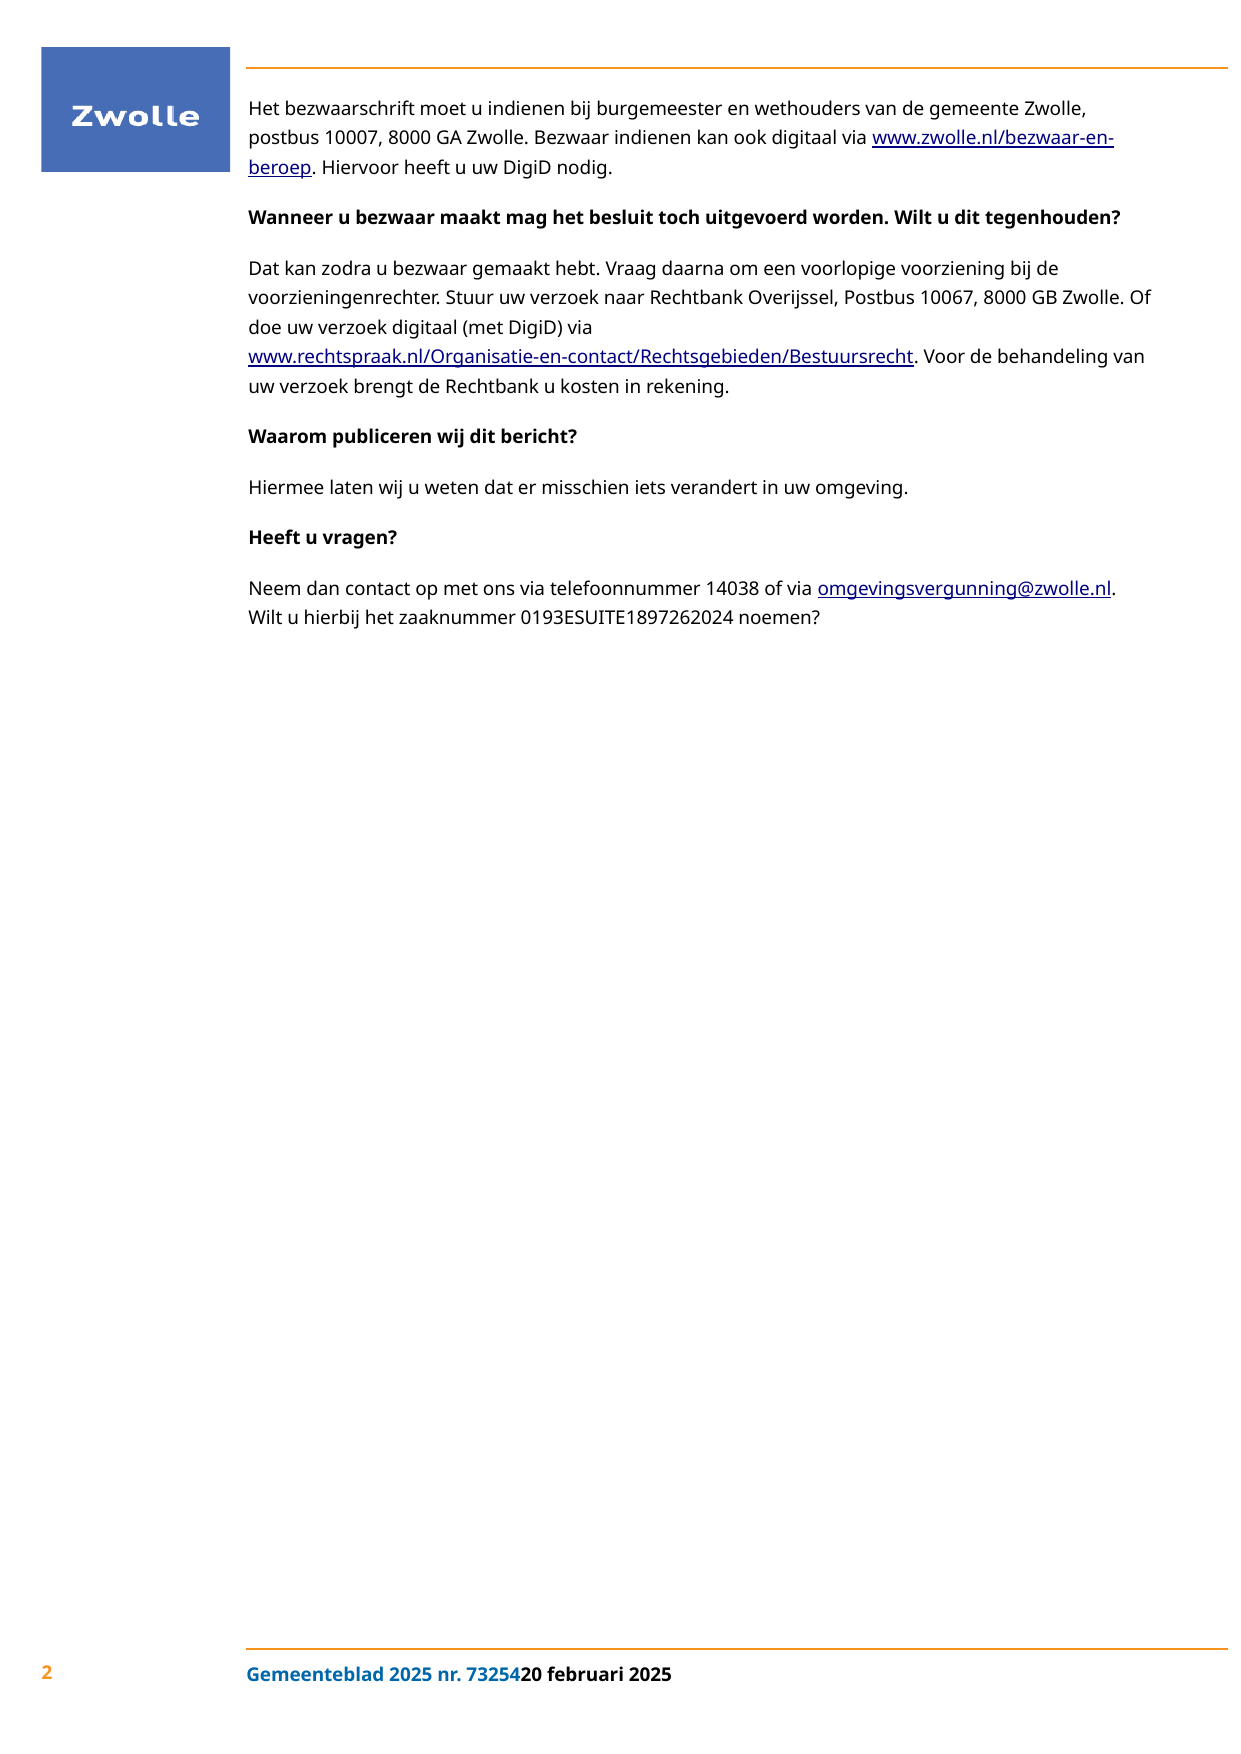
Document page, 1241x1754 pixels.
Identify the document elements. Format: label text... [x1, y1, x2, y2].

text Het bezwaarschrift moet u indienen bij burgemeester en wethouders van de gemeente Zwolle, postbus 10007, 8000 GA Zwolle. Bezwaar indienen kan ook digitaal via www.zwolle.nl/bezwaar-en-beroep. Hiervoor heeft u uw DigiD nodig. [248, 95, 1152, 180]
text Wanneer u bezwaar maakt mag het besluit toch uitgevoerd worden. Wilt u dit tegenhouden? [248, 204, 1152, 230]
picture [41, 47, 231, 172]
text Waarom publiceren wij dit bericht? [248, 423, 1152, 449]
text Hiermee laten wij u weten dat er misschien iets verandert in uw omgeving. [248, 474, 1152, 500]
text Neem dan contact op met ons via telefoonnummer 14038 of via omgevingsvergunning@zwolle.nl. Wilt u hierbij het zaaknummer 0193ESUITE1897262024 noemen? [248, 575, 1152, 630]
text Dat kan zodra u bezwaar gemaakt hebt. Vraag daarna om een voorlopige voorziening bij de voorzieningenrechter. Stuur uw verzoek naar Rechtbank Overijssel, Postbus 10067, 8000 GB Zwolle. Of doe uw verzoek digitaal (met DigiD) via www.rechtspraak.nl/Organisatie-en-contact/Rechtsgebieden/Bestuursrecht. Voor de behandeling van uw verzoek brengt de Rechtbank u kosten in rekening. [248, 255, 1152, 399]
text Heeft u vragen? [248, 524, 1152, 550]
